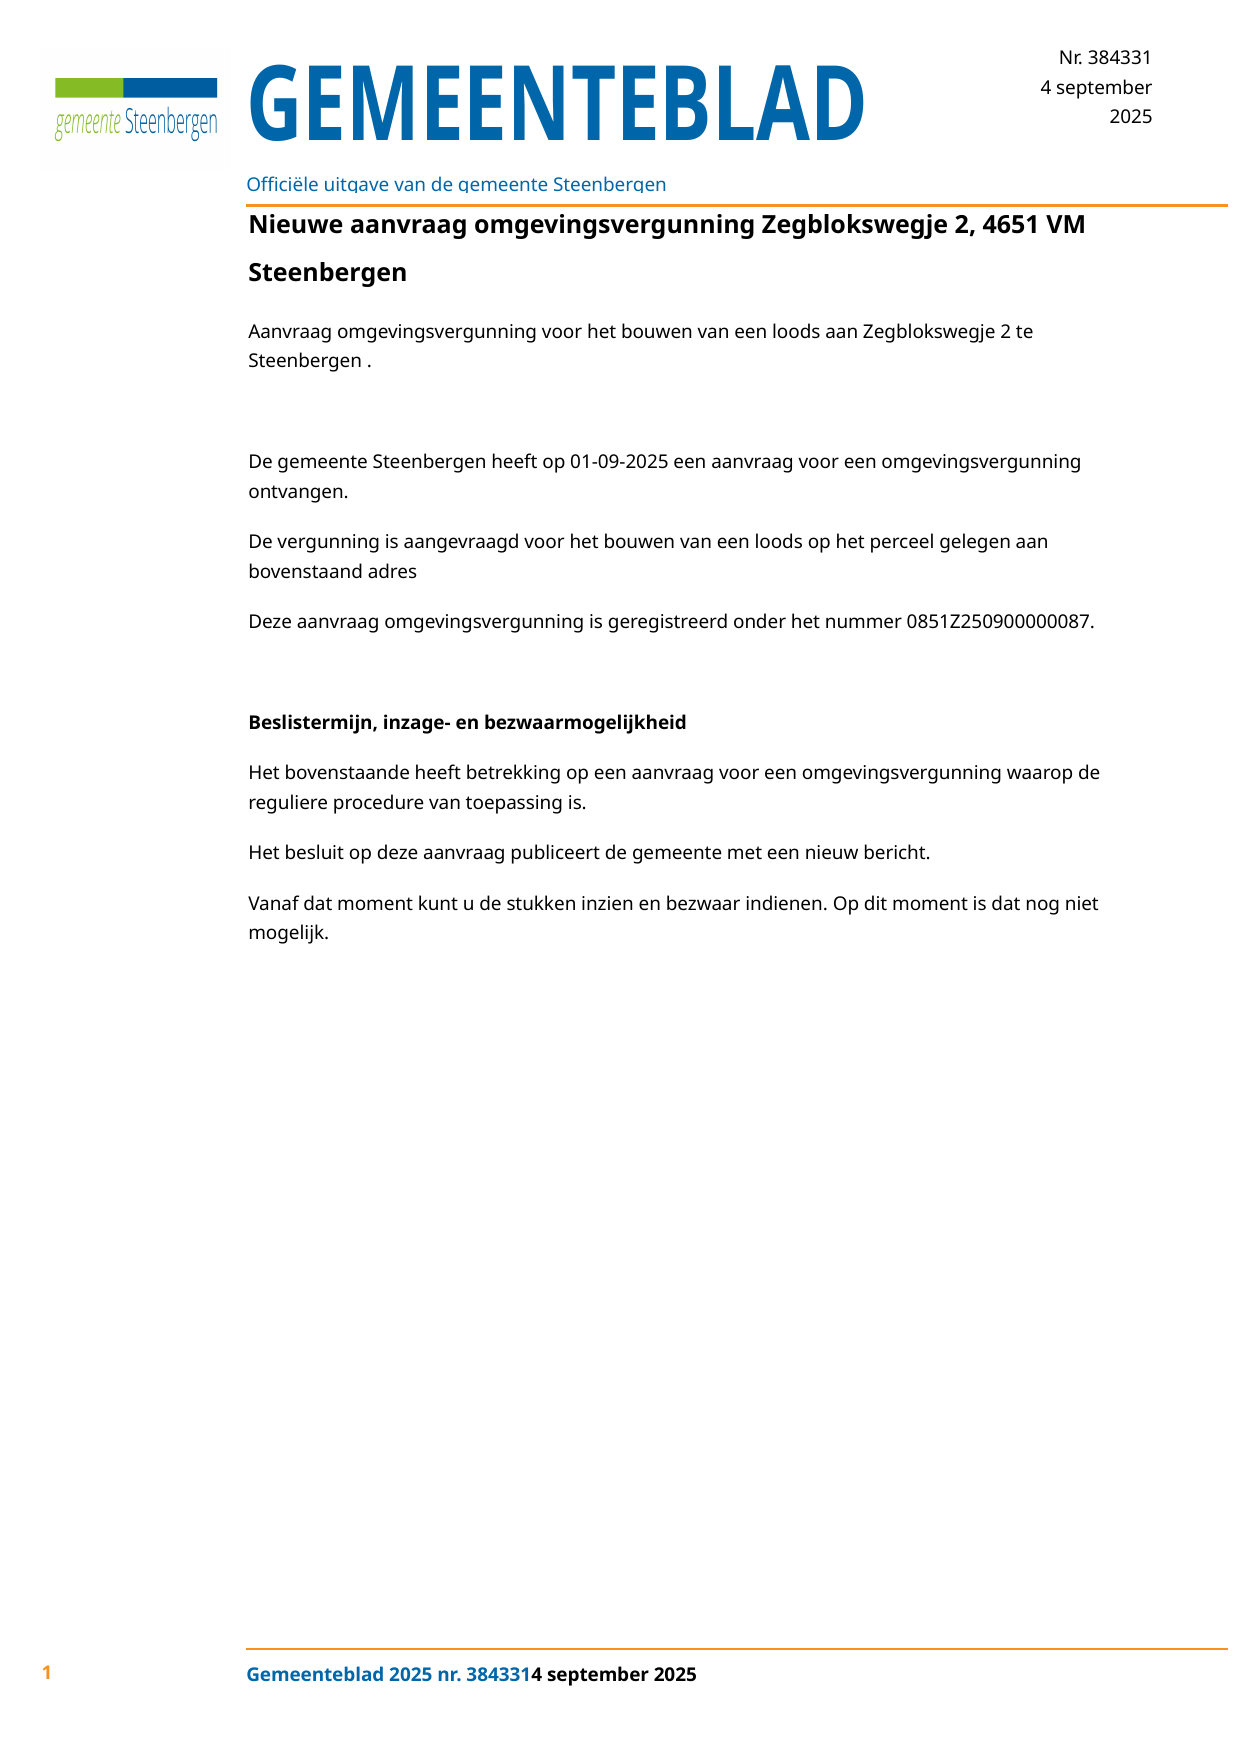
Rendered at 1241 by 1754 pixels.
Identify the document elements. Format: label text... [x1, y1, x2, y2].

picture [41, 47, 231, 172]
text Deze aanvraag omgevingsvergunning is geregistreerd onder het nummer 0851Z250900000087. [248, 608, 1152, 634]
text De vergunning is aangevraagd voor het bouwen van een loods op het perceel gelegen aan bovenstaand adres [248, 528, 1152, 584]
text De gemeente Steenbergen heeft op 01-09-2025 een aanvraag voor een omgevingsvergunning ontvangen. [248, 448, 1152, 504]
text Het bovenstaande heeft betrekking op een aanvraag voor een omgevingsvergunning waarop de reguliere procedure van toepassing is. [248, 759, 1152, 815]
text Nieuwe aanvraag omgevingsvergunning Zegblokswegje 2, 4651 VM Steenbergen [248, 207, 1152, 288]
text Aanvraag omgevingsvergunning voor het bouwen van een loods aan Zegblokswegje 2 te Steenbergen . [248, 318, 1152, 373]
text Beslistermijn, inzage- en bezwaarmogelijkheid [248, 709, 1152, 735]
text Het besluit op deze aanvraag publiceert de gemeente met een nieuw bericht. [248, 839, 1152, 865]
text Vanaf dat moment kunt u de stukken inzien en bezwaar indienen. Op dit moment is dat nog niet mogelijk. [248, 890, 1152, 945]
